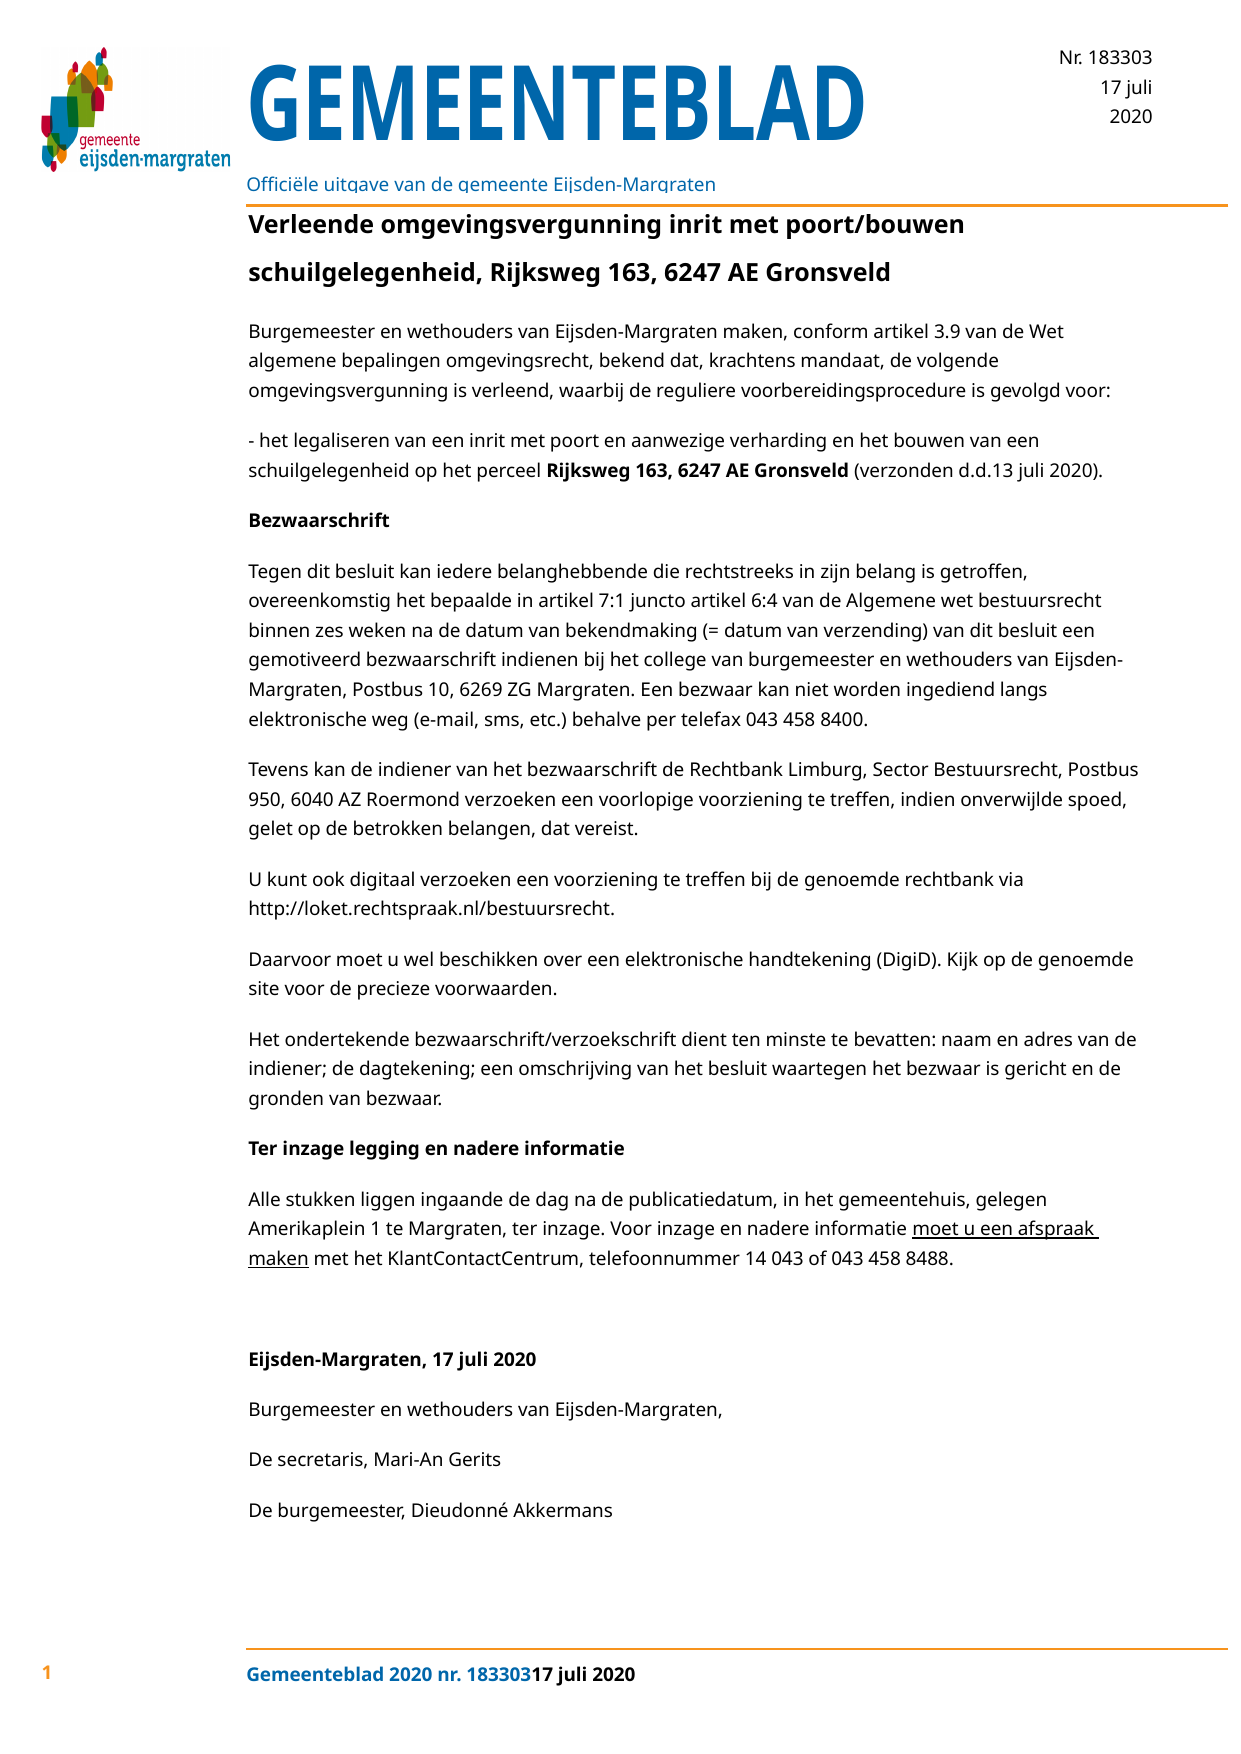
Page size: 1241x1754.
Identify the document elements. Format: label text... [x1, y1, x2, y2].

text Burgemeester en wethouders van Eijsden-Margraten maken, conform artikel 3.9 van de Wet algemene bepalingen omgevingsrecht, bekend dat, krachtens mandaat, de volgende omgevingsvergunning is verleend, waarbij de reguliere voorbereidingsprocedure is gevolgd voor: [248, 318, 1152, 403]
text Bezwaarschrift [248, 507, 1152, 533]
text U kunt ook digitaal verzoeken een voorziening te treffen bij de genoemde rechtbank via http://loket.rechtspraak.nl/bestuursrecht. [248, 866, 1152, 921]
text Alle stukken liggen ingaande de dag na de publicatiedatum, in het gemeentehuis, gelegen Amerikaplein 1 te Margraten, ter inzage. Voor inzage en nadere informatie moet u een afspraak maken met het KlantContactCentrum, telefoonnummer 14 043 of 043 458 8488. [248, 1186, 1152, 1271]
picture [41, 47, 231, 172]
text Burgemeester en wethouders van Eijsden-Margraten, [248, 1396, 1152, 1422]
text Eijsden-Margraten, 17 juli 2020 [248, 1346, 1152, 1372]
text De secretaris, Mari-An Gerits [248, 1447, 1152, 1472]
text Ter inzage legging en nadere informatie [248, 1135, 1152, 1161]
text Het ondertekende bezwaarschrift/verzoekschrift dient ten minste te bevatten: naam en adres van de indiener; de dagtekening; een omschrijving van het besluit waartegen het bezwaar is gericht en de gronden van bezwaar. [248, 1026, 1152, 1111]
text Tegen dit besluit kan iedere belanghebbende die rechtstreeks in zijn belang is getroffen, overeenkomstig het bepaalde in artikel 7:1 juncto artikel 6:4 van de Algemene wet bestuursrecht binnen zes weken na de datum van bekendmaking (= datum van verzending) van dit besluit een gemotiveerd bezwaarschrift indienen bij het college van burgemeester en wethouders van Eijsden-Margraten, Postbus 10, 6269 ZG Margraten. Een bezwaar kan niet worden ingediend langs elektronische weg (e-mail, sms, etc.) behalve per telefax 043 458 8400. [248, 558, 1152, 732]
text De burgemeester, Dieudonné Akkermans [248, 1497, 1152, 1523]
text - het legaliseren van een inrit met poort en aanwezige verharding en het bouwen van een schuilgelegenheid op het perceel Rijksweg 163, 6247 AE Gronsveld (verzonden d.d.13 juli 2020). [248, 427, 1152, 483]
text Tevens kan de indiener van het bezwaarschrift de Rechtbank Limburg, Sector Bestuursrecht, Postbus 950, 6040 AZ Roermond verzoeken een voorlopige voorziening te treffen, indien onverwijlde spoed, gelet op de betrokken belangen, dat vereist. [248, 756, 1152, 841]
text Verleende omgevingsvergunning inrit met poort/bouwen schuilgelegenheid, Rijksweg 163, 6247 AE Gronsveld [248, 207, 1152, 288]
text Daarvoor moet u wel beschikken over een elektronische handtekening (DigiD). Kijk op de genoemde site voor de precieze voorwaarden. [248, 946, 1152, 1001]
